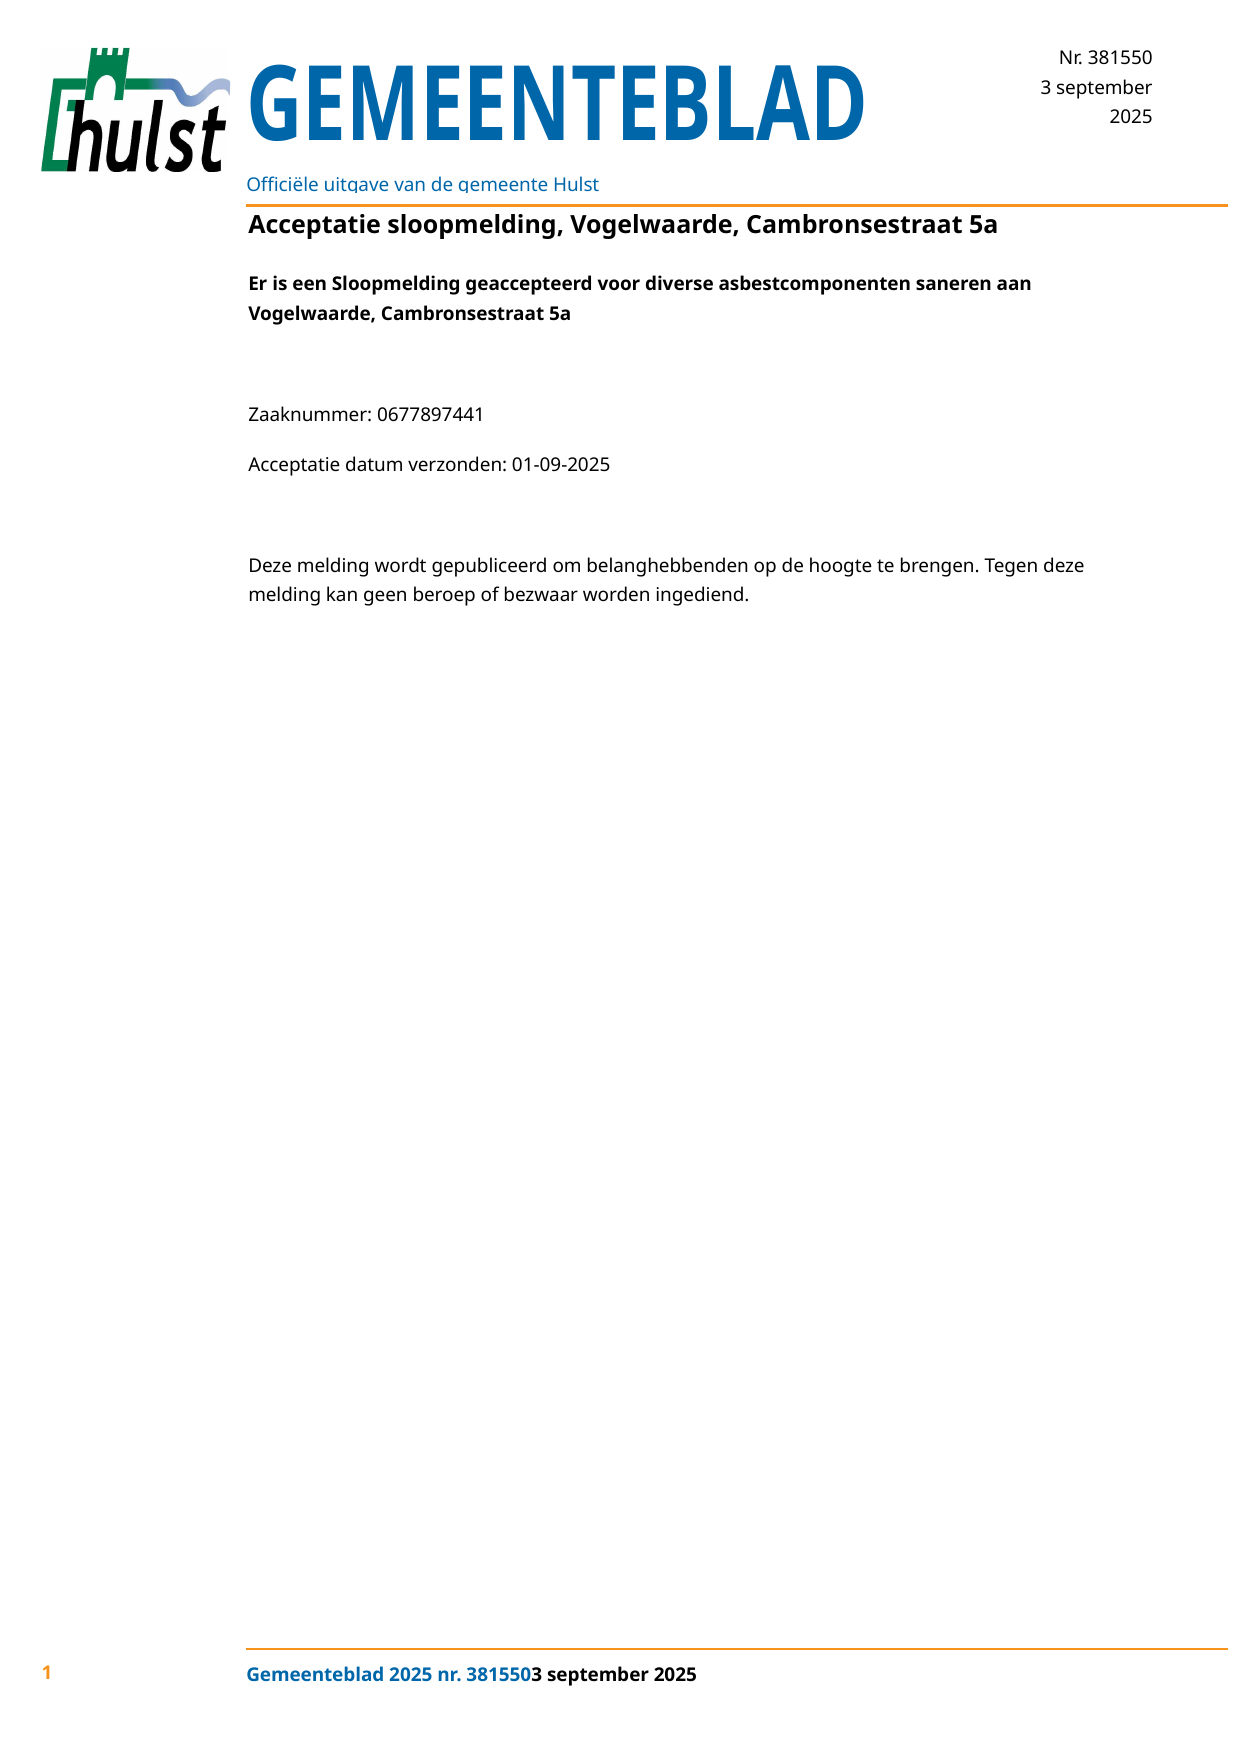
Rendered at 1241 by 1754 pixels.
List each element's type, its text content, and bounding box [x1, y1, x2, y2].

text Zaaknummer: 0677897441 [248, 401, 1152, 426]
text Acceptatie sloopmelding, Vogelwaarde, Cambronsestraat 5a [248, 207, 1152, 241]
text Acceptatie datum verzonden: 01-09-2025 [248, 451, 1152, 477]
text Deze melding wordt gepubliceerd om belanghebbenden op de hoogte te brengen. Tegen deze melding kan geen beroep of bezwaar worden ingediend. [248, 552, 1152, 607]
text Er is een Sloopmelding geaccepteerd voor diverse asbestcomponenten saneren aan Vogelwaarde, Cambronsestraat 5a [248, 270, 1152, 326]
picture [41, 47, 231, 172]
